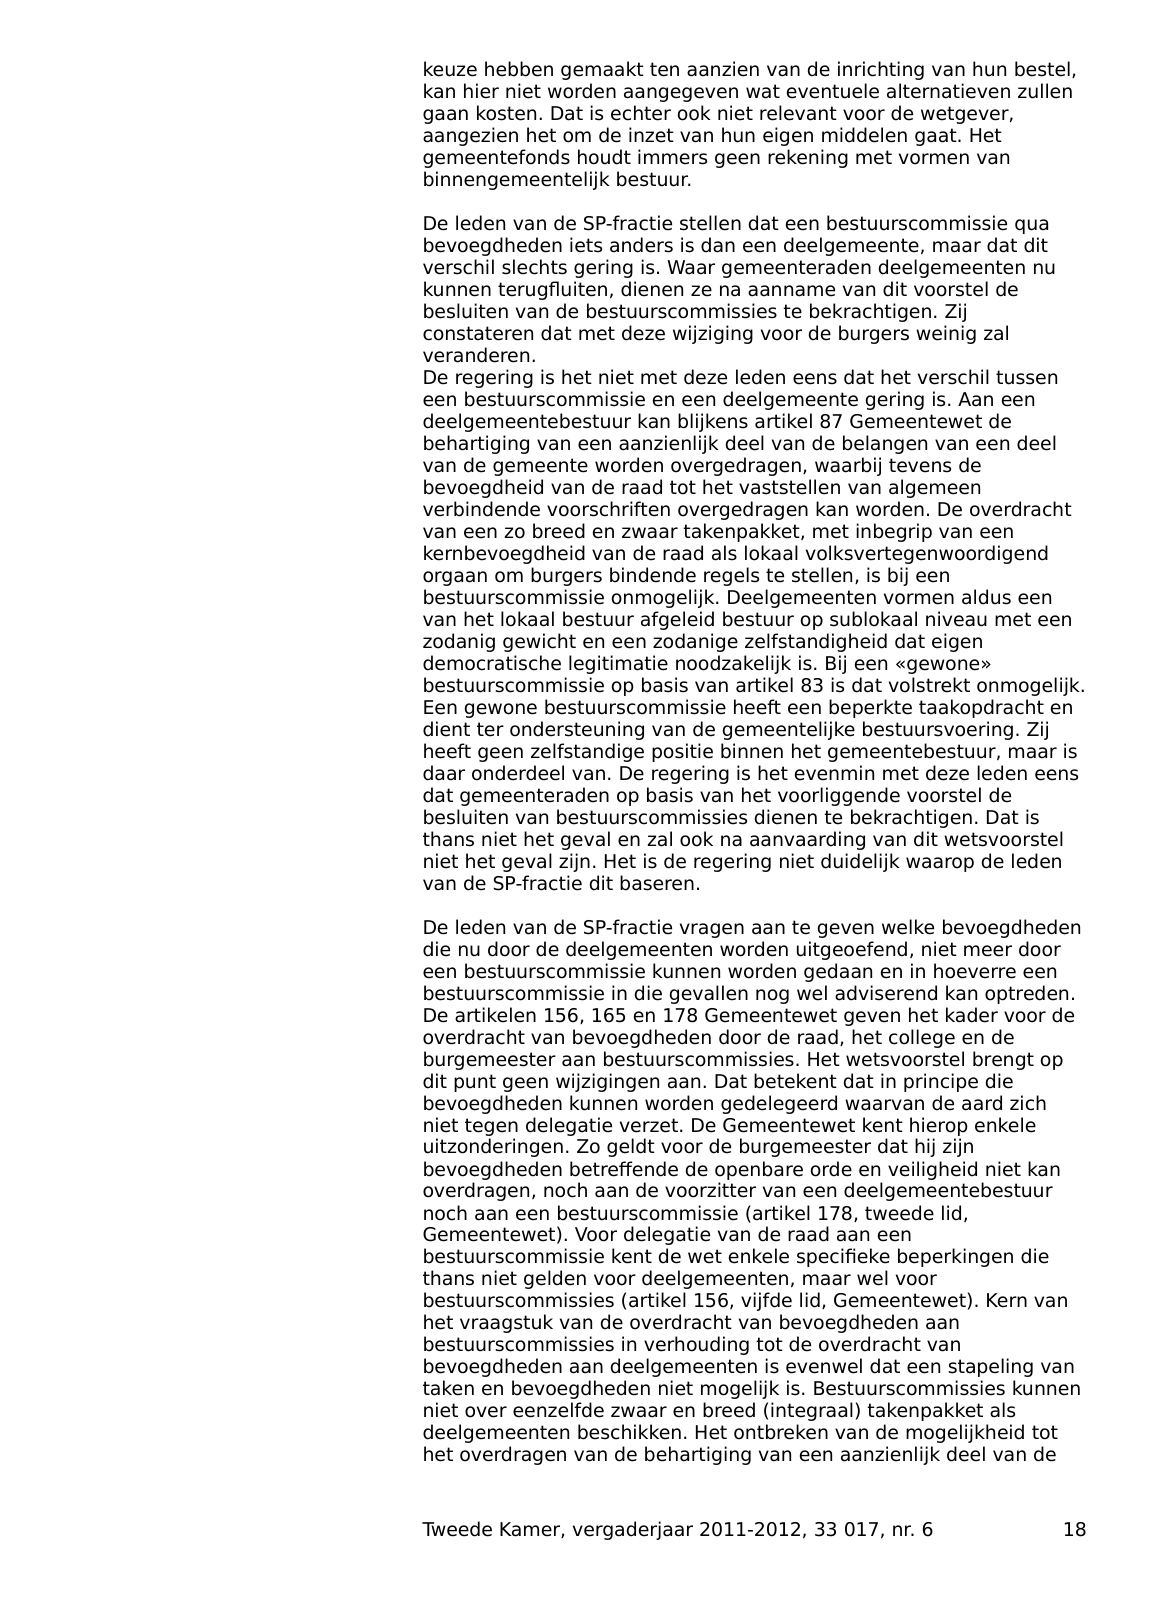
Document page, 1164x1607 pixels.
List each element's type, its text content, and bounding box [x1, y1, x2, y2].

text keuze hebben gemaakt ten aanzien van de inrichting van hun bestel, kan hier niet worden aangegeven wat eventuele alternatieven zullen gaan kosten. Dat is echter ook niet relevant voor de wetgever, aangezien het om de inzet van hun eigen middelen gaat. Het gemeentefonds houdt immers geen rekening met vormen van binnengemeentelijk bestuur. [422, 59, 1087, 191]
text De leden van de SP-fractie stellen dat een bestuurscommissie qua bevoegdheden iets anders is dan een deelgemeente, maar dat dit verschil slechts gering is. Waar gemeenteraden deelgemeenten nu kunnen terugfluiten, dienen ze na aanname van dit voorstel de besluiten van de bestuurscommissies te bekrachtigen. Zij constateren dat met deze wijziging voor de burgers weinig zal veranderen. [422, 213, 1087, 367]
text De artikelen 156, 165 en 178 Gemeentewet geven het kader voor de overdracht van bevoegdheden door de raad, het college en de burgemeester aan bestuurscommissies. Het wetsvoorstel brengt op dit punt geen wijzigingen aan. Dat betekent dat in principe die bevoegdheden kunnen worden gedelegeerd waarvan de aard zich niet tegen delegatie verzet. De Gemeentewet kent hierop enkele uitzonderingen. Zo geldt voor de burgemeester dat hij zijn bevoegdheden betreffende de openbare orde en veiligheid niet kan overdragen, noch aan de voorzitter van een deelgemeentebestuur noch aan een bestuurscommissie (artikel 178, tweede lid, Gemeentewet). Voor delegatie van de raad aan een bestuurscommissie kent de wet enkele specifieke beperkingen die thans niet gelden voor deelgemeenten, maar wel voor bestuurscommissies (artikel 156, vijfde lid, Gemeentewet). Kern van het vraagstuk van de overdracht van bevoegdheden aan bestuurscommissies in verhouding tot de overdracht van bevoegdheden aan deelgemeenten is evenwel dat een stapeling van taken en bevoegdheden niet mogelijk is. Bestuurscommissies kunnen niet over eenzelfde zwaar en breed (integraal) takenpakket als deelgemeenten beschikken. Het ontbreken van de mogelijkheid tot het overdragen van de behartiging van een aanzienlijk deel van de [422, 1004, 1087, 1466]
text De leden van de SP-fractie vragen aan te geven welke bevoegdheden die nu door de deelgemeenten worden uitgeoefend, niet meer door een bestuurscommissie kunnen worden gedaan en in hoeverre een bestuurscommissie in die gevallen nog wel adviserend kan optreden. [422, 917, 1087, 1004]
text De regering is het niet met deze leden eens dat het verschil tussen een bestuurscommissie en een deelgemeente gering is. Aan een deelgemeentebestuur kan blijkens artikel 87 Gemeentewet de behartiging van een aanzienlijk deel van de belangen van een deel van de gemeente worden overgedragen, waarbij tevens de bevoegdheid van de raad tot het vaststellen van algemeen verbindende voorschriften overgedragen kan worden. De overdracht van een zo breed en zwaar takenpakket, met inbegrip van een kernbevoegdheid van de raad als lokaal volksvertegenwoordigend orgaan om burgers bindende regels te stellen, is bij een bestuurscommissie onmogelijk. Deelgemeenten vormen aldus een van het lokaal bestuur afgeleid bestuur op sublokaal niveau met een zodanig gewicht en een zodanige zelfstandigheid dat eigen democratische legitimatie noodzakelijk is. Bij een «gewone» bestuurscommissie op basis van artikel 83 is dat volstrekt onmogelijk. Een gewone bestuurscommissie heeft een beperkte taakopdracht en dient ter ondersteuning van de gemeentelijke bestuursvoering. Zij heeft geen zelfstandige positie binnen het gemeentebestuur, maar is daar onderdeel van. De regering is het evenmin met deze leden eens dat gemeenteraden op basis van het voorliggende voorstel de besluiten van bestuurscommissies dienen te bekrachtigen. Dat is thans niet het geval en zal ook na aanvaarding van dit wetsvoorstel niet het geval zijn. Het is de regering niet duidelijk waarop de leden van de SP-fractie dit baseren. [422, 367, 1087, 894]
